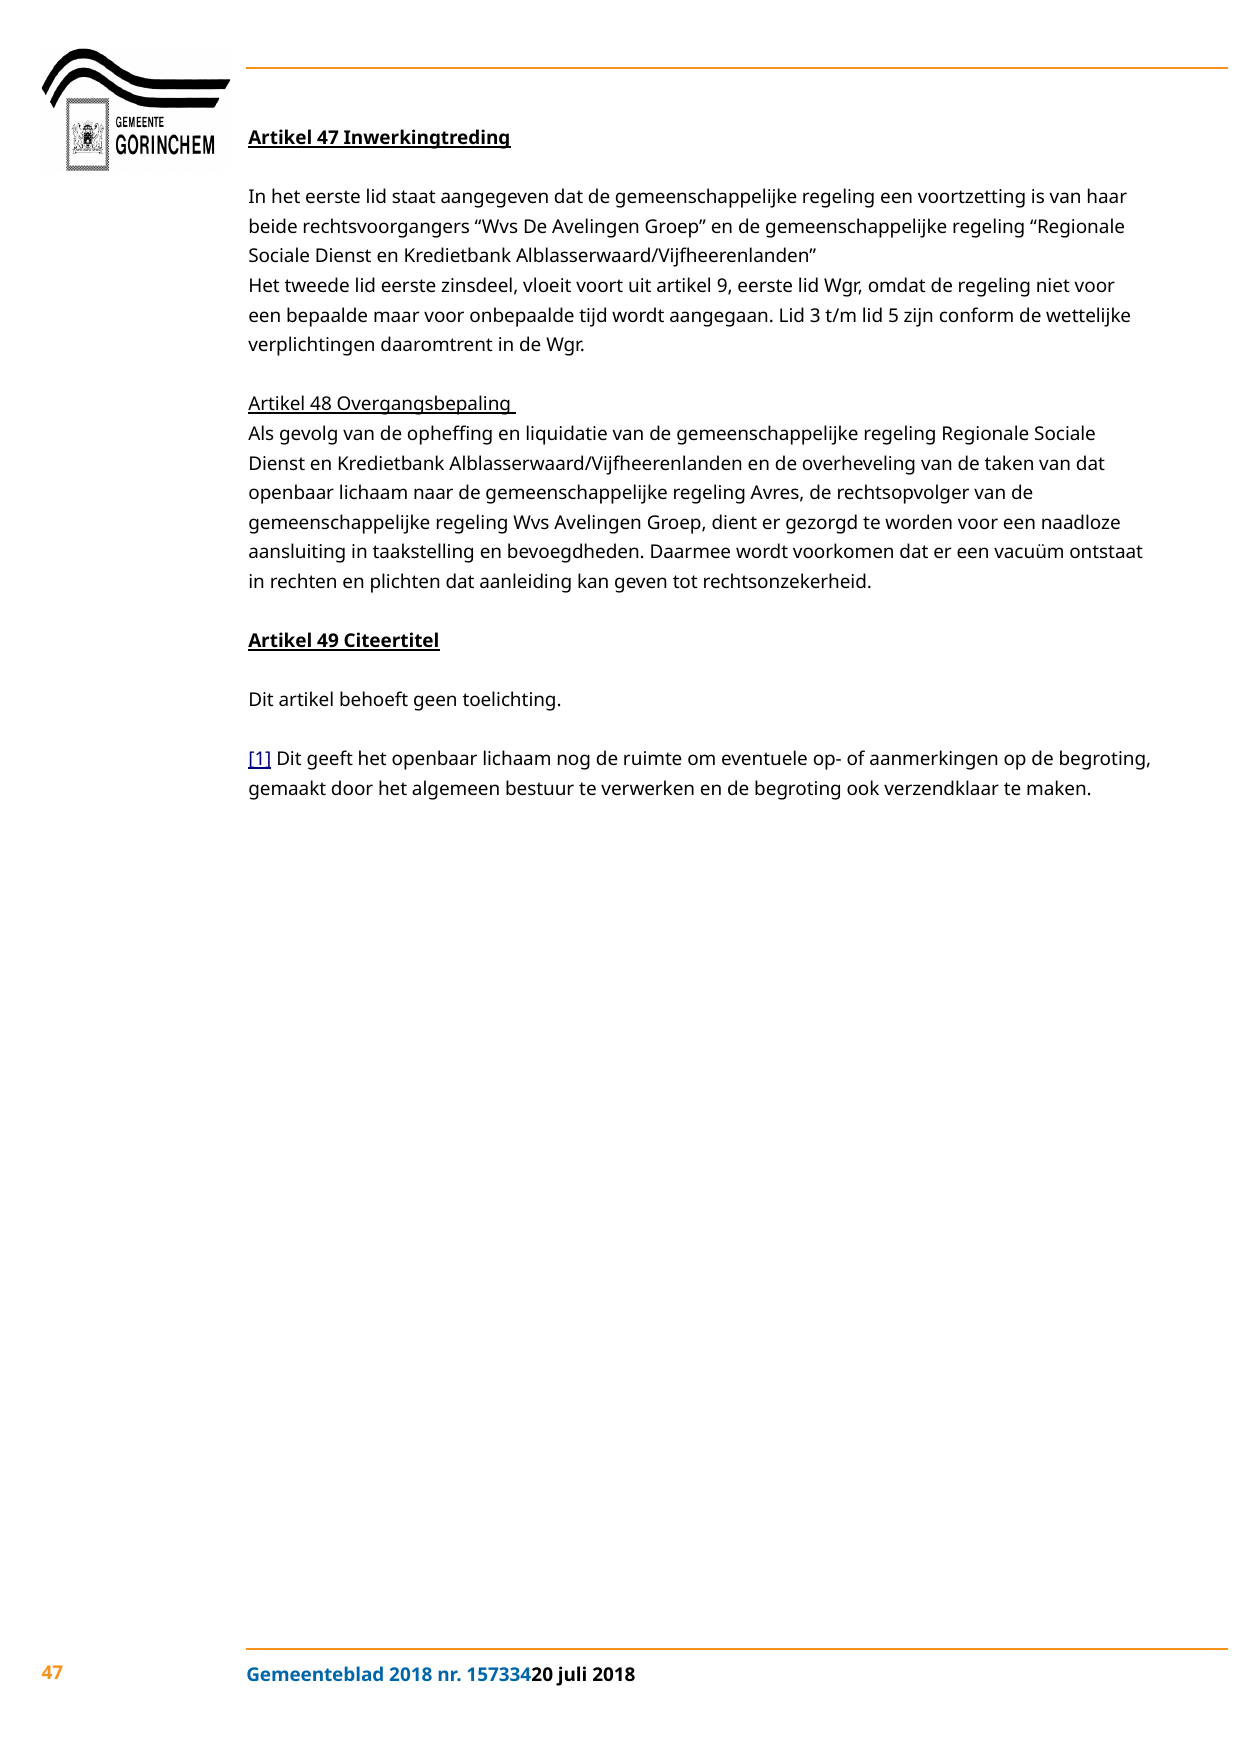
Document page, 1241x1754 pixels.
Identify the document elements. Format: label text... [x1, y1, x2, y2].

text Het tweede lid eerste zinsdeel, vloeit voort uit artikel 9, eerste lid Wgr, omdat de regeling niet voor een bepaalde maar voor onbepaalde tijd wordt aangegaan. Lid 3 t/m lid 5 zijn conform de wettelijke verplichtingen daaromtrent in de Wgr. [248, 272, 1152, 357]
picture [41, 47, 231, 172]
text Dit artikel behoeft geen toelichting. [248, 686, 1152, 712]
text [1] Dit geeft het openbaar lichaam nog de ruimte om eventuele op- of aanmerkingen op de begroting, gemaakt door het algemeen bestuur te verwerken en de begroting ook verzendklaar te maken. [248, 746, 1152, 801]
text Artikel 48 Overgangsbepaling [248, 391, 1152, 416]
text Als gevolg van de opheffing en liquidatie van de gemeenschappelijke regeling Regionale Sociale Dienst en Kredietbank Alblasserwaard/Vijfheerenlanden en de overheveling van de taken van dat openbaar lichaam naar de gemeenschappelijke regeling Avres, de rechtsopvolger van de gemeenschappelijke regeling Wvs Avelingen Groep, dient er gezorgd te worden voor een naadloze aansluiting in taakstelling en bevoegdheden. Daarmee wordt voorkomen dat er een vacuüm ontstaat in rechten en plichten dat aanleiding kan geven tot rechtsonzekerheid. [248, 420, 1152, 594]
text Artikel 47 Inwerkingtreding [248, 124, 1152, 150]
text Artikel 49 Citeertitel [248, 627, 1152, 653]
text In het eerste lid staat aangegeven dat de gemeenschappelijke regeling een voortzetting is van haar beide rechtsvoorgangers “Wvs De Avelingen Groep” en de gemeenschappelijke regeling “Regionale Sociale Dienst en Kredietbank Alblasserwaard/Vijfheerenlanden” [248, 183, 1152, 268]
